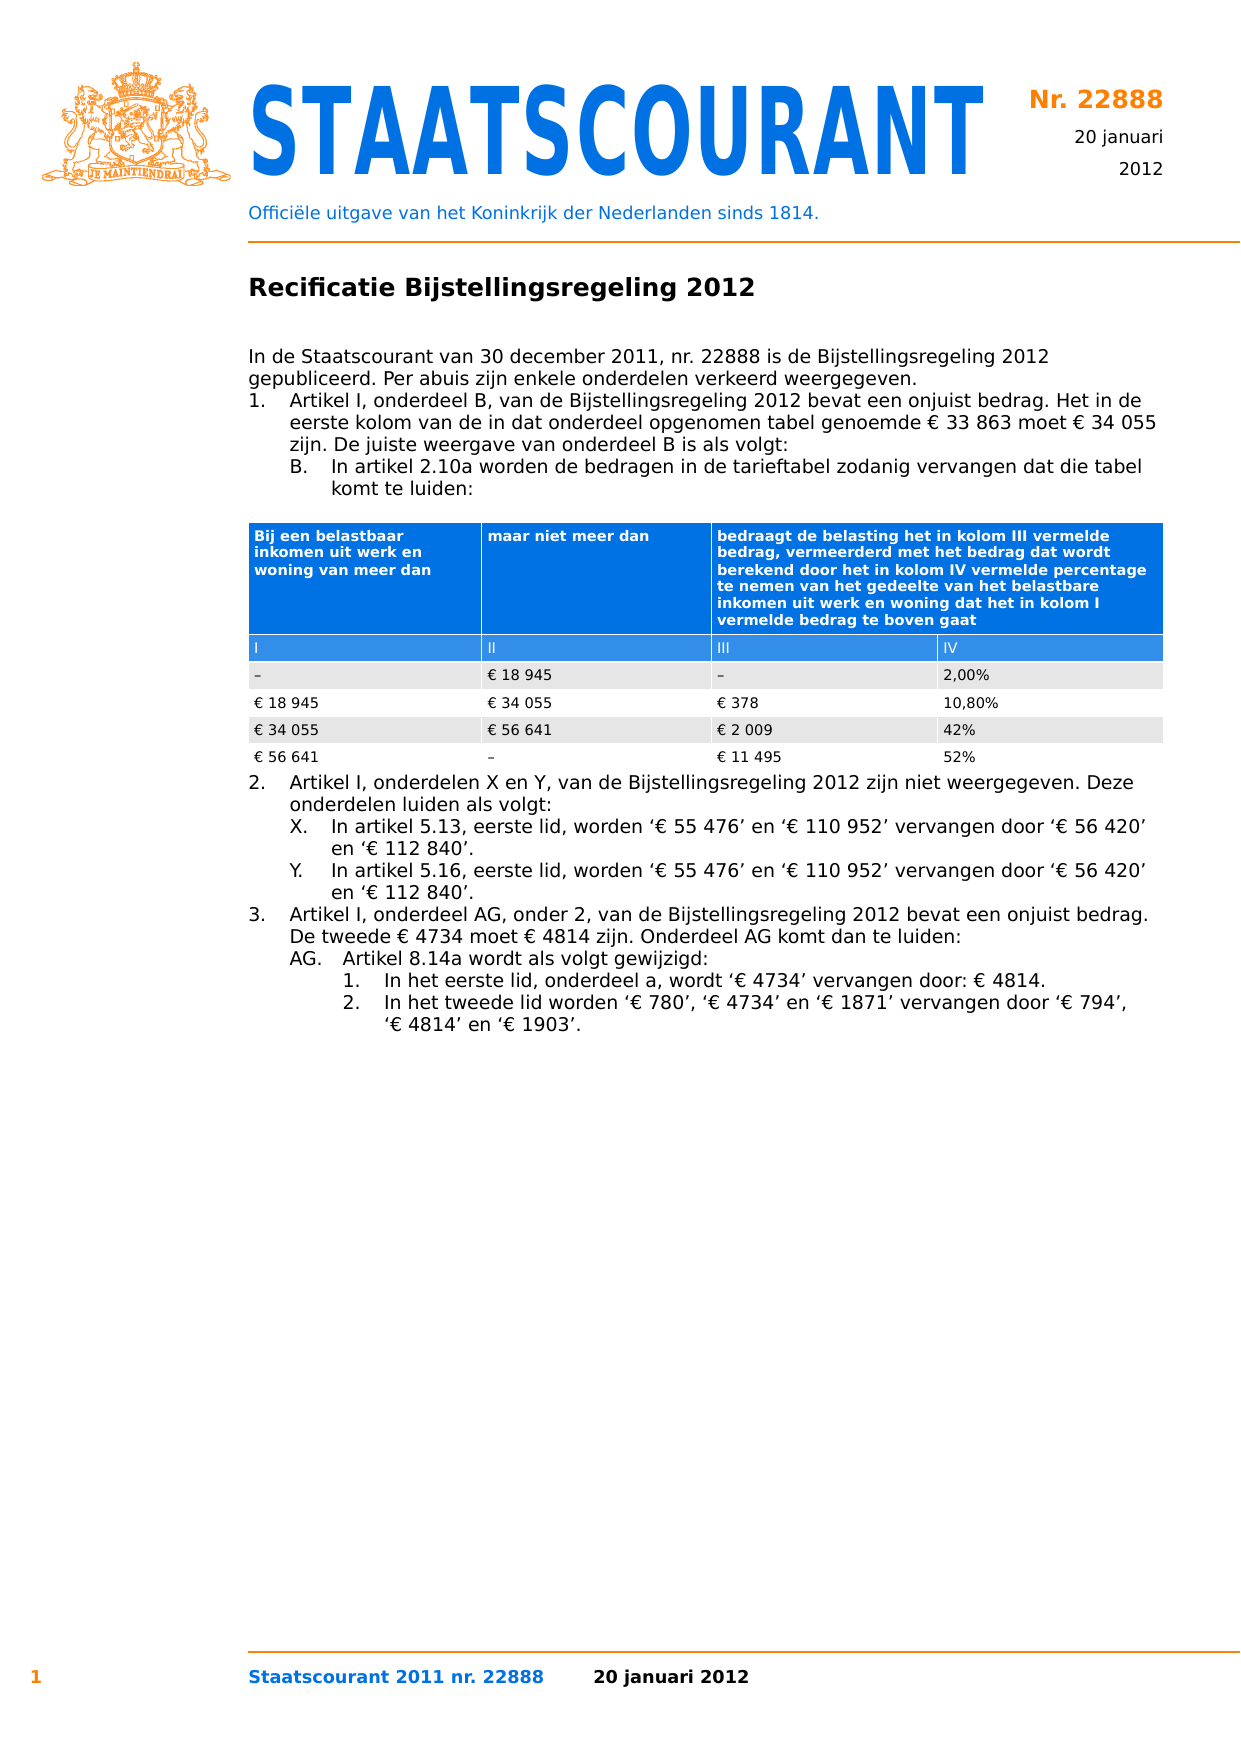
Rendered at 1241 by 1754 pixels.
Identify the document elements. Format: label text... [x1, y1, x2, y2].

text 2. Artikel I, onderdelen X en Y, van de Bijstellingsregeling 2012 zijn niet weergegeven. Deze onderdelen luiden als volgt: [248, 772, 1163, 816]
table_header [25, 62, 248, 241]
text AG. Artikel 8.14a wordt als volgt gewijzigd: [289, 948, 1163, 970]
table_cell I [249, 635, 481, 661]
table_cell 2012 [998, 153, 1240, 203]
table_cell – [712, 663, 937, 689]
table_header maar niet meer dan [482, 523, 711, 634]
table_cell – [249, 663, 481, 689]
table_cell III [712, 635, 937, 661]
table_header Nr. 22888 [998, 62, 1240, 121]
table_cell € 56 641 [249, 745, 481, 771]
text Y. In artikel 5.16, eerste lid, worden ‘€ 55 476’ en ‘€ 110 952’ vervangen door ‘€ 56 420’ en ‘€ 112 840’. [289, 860, 1163, 904]
subtitle Recificatie Bijstellingsregeling 2012 [248, 273, 1163, 302]
table_cell II [482, 635, 711, 661]
table_cell € 34 055 [482, 690, 711, 716]
table_cell 42% [938, 717, 1163, 743]
table_cell Officiële uitgave van het Koninkrijk der Nederlanden sinds 1814. [248, 203, 1240, 241]
table_header Bij een belastbaar inkomen uit werk en woning van meer dan [249, 523, 481, 634]
table_header STAATSCOURANT [248, 62, 998, 203]
table_cell 20 januari [998, 121, 1240, 153]
table_cell 52% [938, 745, 1163, 771]
text B. In artikel 2.10a worden de bedragen in de tarieftabel zodanig vervangen dat die tabel komt te luiden: [289, 456, 1163, 500]
table_cell € 18 945 [249, 690, 481, 716]
table_cell € 378 [712, 690, 937, 716]
table_header bedraagt de belasting het in kolom III vermelde bedrag, vermeerderd met het bedrag dat wordt berekend door het in kolom IV vermelde percentage te nemen van het gedeelte van het belastbare inkomen uit werk en woning dat het in kolom I vermelde bedrag te boven gaat [712, 523, 1163, 634]
picture [41, 62, 231, 186]
text 1. In het eerste lid, onderdeel a, wordt ‘€ 4734’ vervangen door: € 4814. [342, 970, 1163, 992]
table_cell € 18 945 [482, 663, 711, 689]
table_cell € 2 009 [712, 717, 937, 743]
text 3. Artikel I, onderdeel AG, onder 2, van de Bijstellingsregeling 2012 bevat een onjuist bedrag. De tweede € 4734 moet € 4814 zijn. Onderdeel AG komt dan te luiden: [248, 904, 1163, 948]
table_cell € 56 641 [482, 717, 711, 743]
table_cell 2,00% [938, 663, 1163, 689]
table_cell 10,80% [938, 690, 1163, 716]
text 2. In het tweede lid worden ‘€ 780’, ‘€ 4734’ en ‘€ 1871’ vervangen door ‘€ 794’, ‘€ 4814’ en ‘€ 1903’. [342, 992, 1163, 1036]
text X. In artikel 5.13, eerste lid, worden ‘€ 55 476’ en ‘€ 110 952’ vervangen door ‘€ 56 420’ en ‘€ 112 840’. [289, 816, 1163, 860]
table_cell € 11 495 [712, 745, 937, 771]
table_cell – [482, 745, 711, 771]
text In de Staatscourant van 30 december 2011, nr. 22888 is de Bijstellingsregeling 2012 gepubliceerd. Per abuis zijn enkele onderdelen verkeerd weergegeven. [248, 346, 1163, 390]
table_cell IV [938, 635, 1163, 661]
text 1. Artikel I, onderdeel B, van de Bijstellingsregeling 2012 bevat een onjuist bedrag. Het in de eerste kolom van de in dat onderdeel opgenomen tabel genoemde € 33 863 moet € 34 055 zijn. De juiste weergave van onderdeel B is als volgt: [248, 390, 1163, 456]
table_cell € 34 055 [249, 717, 481, 743]
